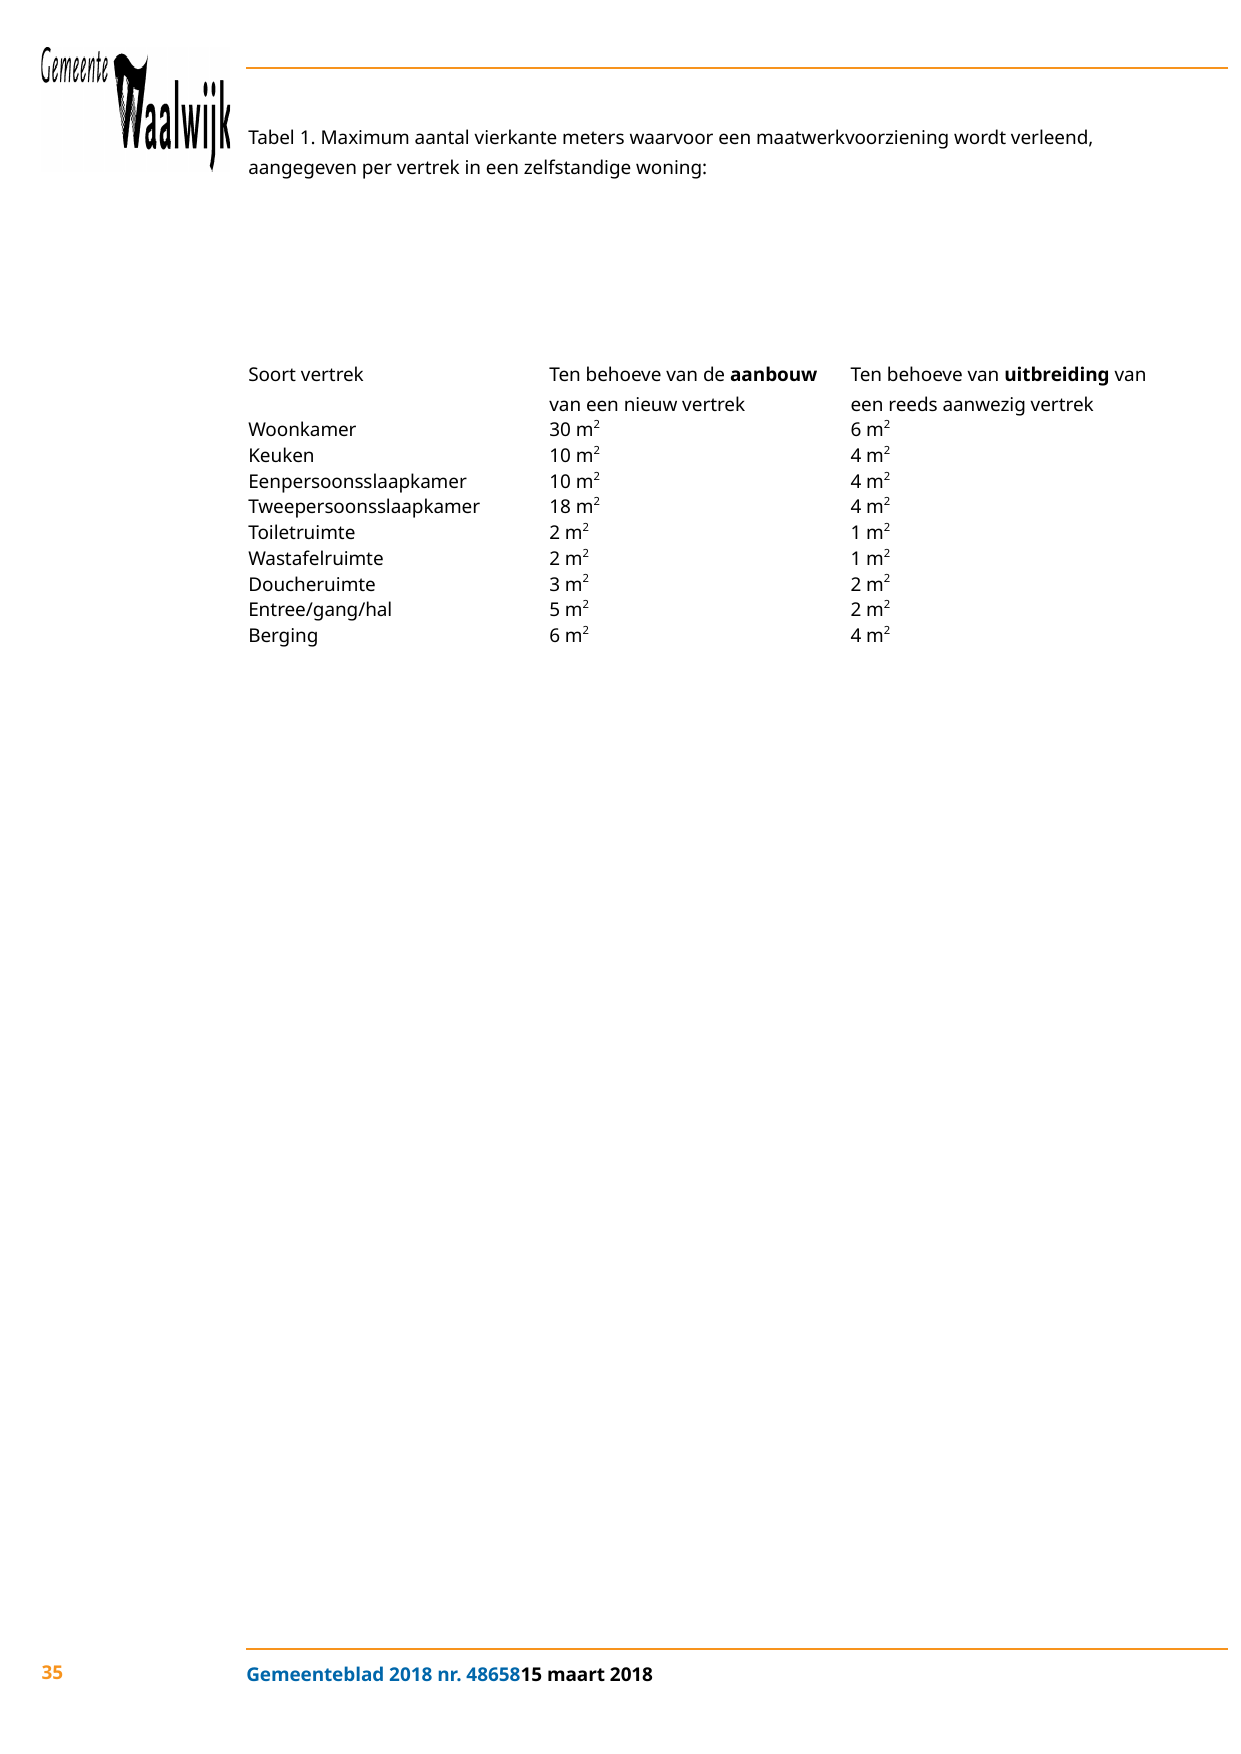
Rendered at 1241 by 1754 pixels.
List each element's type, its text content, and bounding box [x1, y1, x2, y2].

table_cell Entree/gang/hal [248, 597, 549, 622]
table_header Ten behoeve van uitbreiding van een reeds aanwezig vertrek [850, 361, 1152, 416]
table_cell 1 m2 [850, 519, 1152, 545]
table_cell 3 m2 [549, 571, 850, 597]
table_cell 2 m2 [850, 597, 1152, 622]
table_cell Wastafelruimte [248, 545, 549, 571]
table_cell 10 m2 [549, 442, 850, 468]
table_cell 6 m2 [850, 416, 1152, 442]
table_cell 4 m2 [850, 468, 1152, 494]
table_cell 5 m2 [549, 597, 850, 622]
table_cell 4 m2 [850, 442, 1152, 468]
table_cell 10 m2 [549, 468, 850, 494]
table_cell 30 m2 [549, 416, 850, 442]
table_cell 18 m2 [549, 494, 850, 519]
table_cell 1 m2 [850, 545, 1152, 571]
table_cell 2 m2 [850, 571, 1152, 597]
table_cell Woonkamer [248, 416, 549, 442]
table_cell 4 m2 [850, 494, 1152, 519]
table_cell Tweepersoonsslaapkamer [248, 494, 549, 519]
table_header Soort vertrek [248, 361, 549, 416]
table_cell 2 m2 [549, 519, 850, 545]
table_header Ten behoeve van de aanbouw van een nieuw vertrek [549, 361, 850, 416]
table_cell Toiletruimte [248, 519, 549, 545]
table_cell Berging [248, 622, 549, 648]
table_cell Eenpersoonsslaapkamer [248, 468, 549, 494]
table_cell Keuken [248, 442, 549, 468]
table_cell 4 m2 [850, 622, 1152, 648]
table_cell 2 m2 [549, 545, 850, 571]
picture [41, 47, 231, 172]
table_cell 6 m2 [549, 622, 850, 648]
text Tabel 1. Maximum aantal vierkante meters waarvoor een maatwerkvoorziening wordt verleend, aangegeven per vertrek in een zelfstandige woning: [248, 124, 1152, 180]
table_cell Doucheruimte [248, 571, 549, 597]
